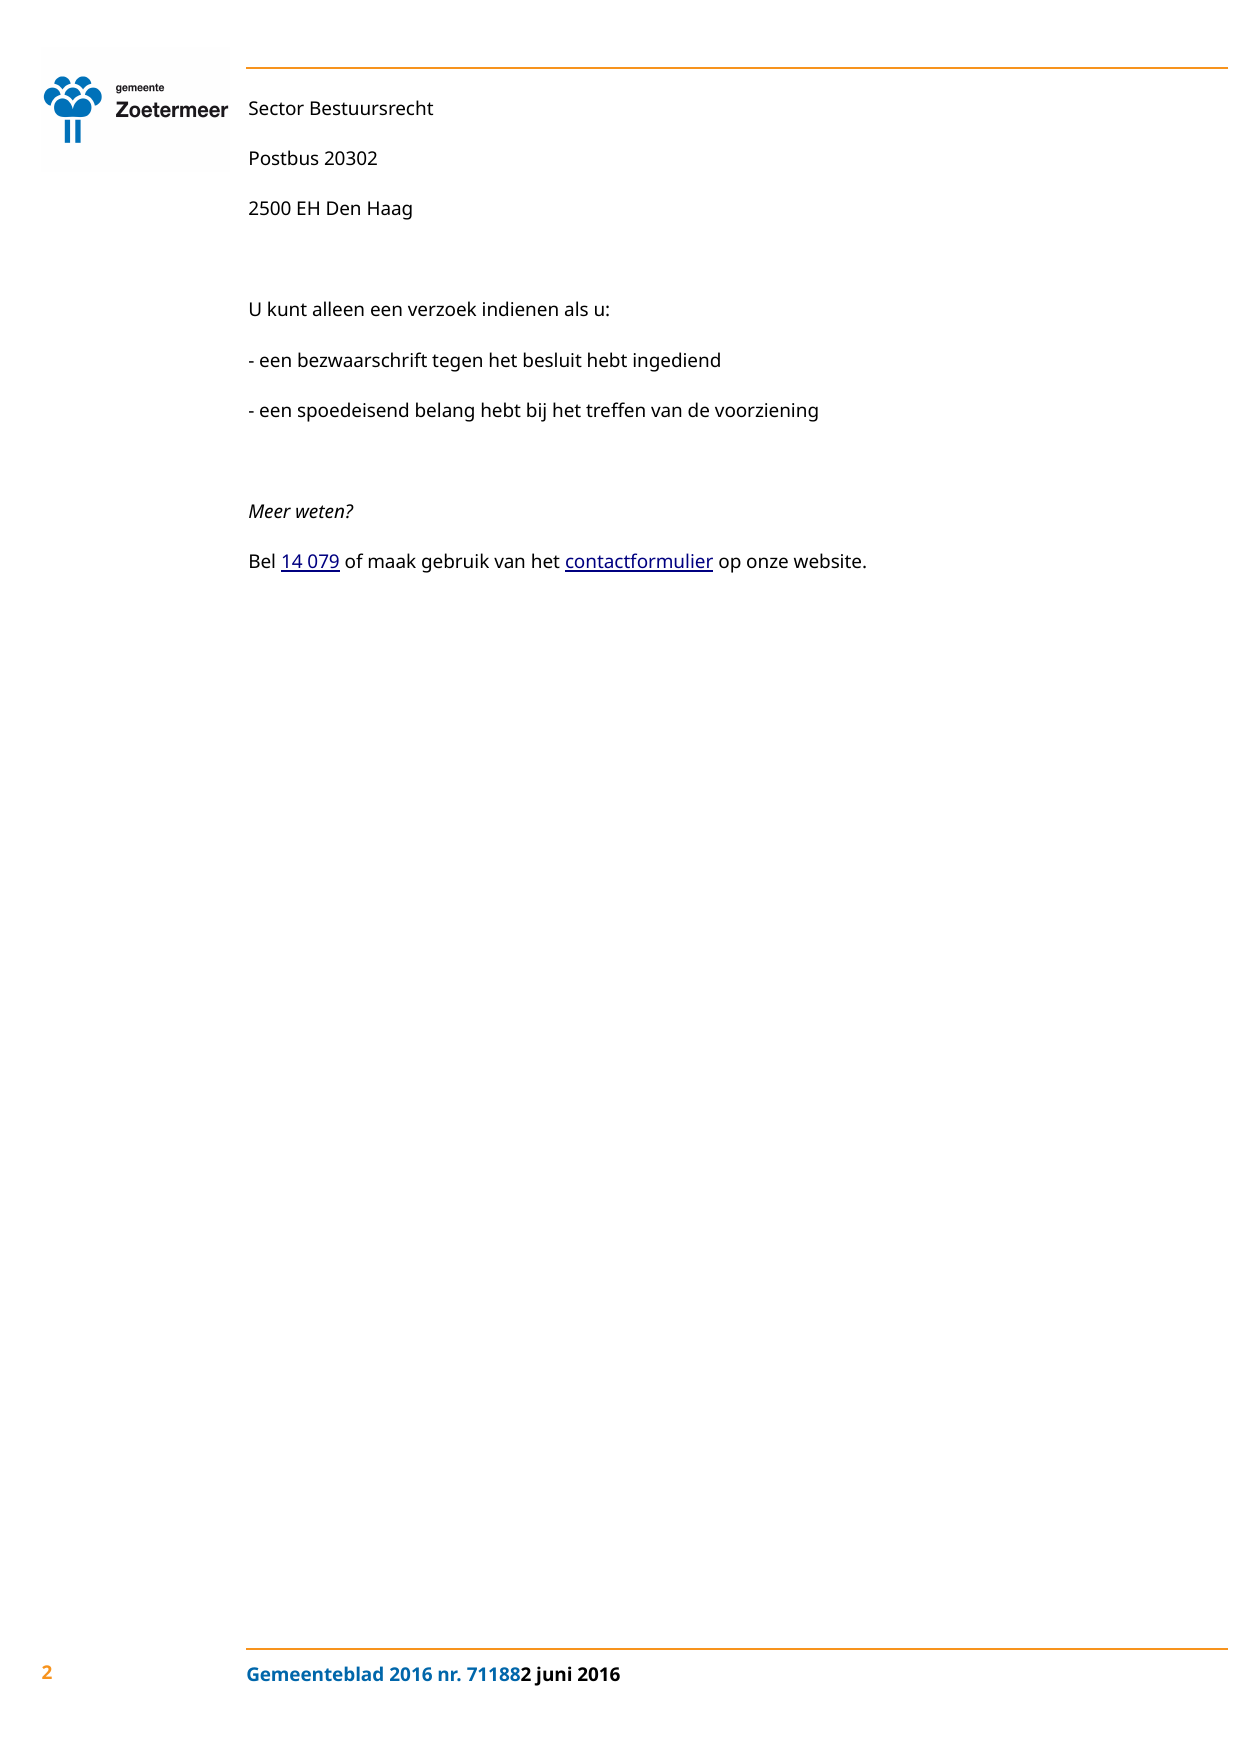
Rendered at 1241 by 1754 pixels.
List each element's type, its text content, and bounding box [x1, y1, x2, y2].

text Sector Bestuursrecht [248, 95, 1152, 121]
text Meer weten? [248, 498, 1152, 524]
text - een bezwaarschrift tegen het besluit hebt ingediend [248, 347, 1152, 373]
picture [41, 47, 231, 172]
text - een spoedeisend belang hebt bij het treffen van de voorziening [248, 397, 1152, 423]
text Bel 14 079 of maak gebruik van het contactformulier op onze website. [248, 548, 1152, 574]
text 2500 EH Den Haag [248, 196, 1152, 221]
text U kunt alleen een verzoek indienen als u: [248, 296, 1152, 322]
text Postbus 20302 [248, 145, 1152, 171]
